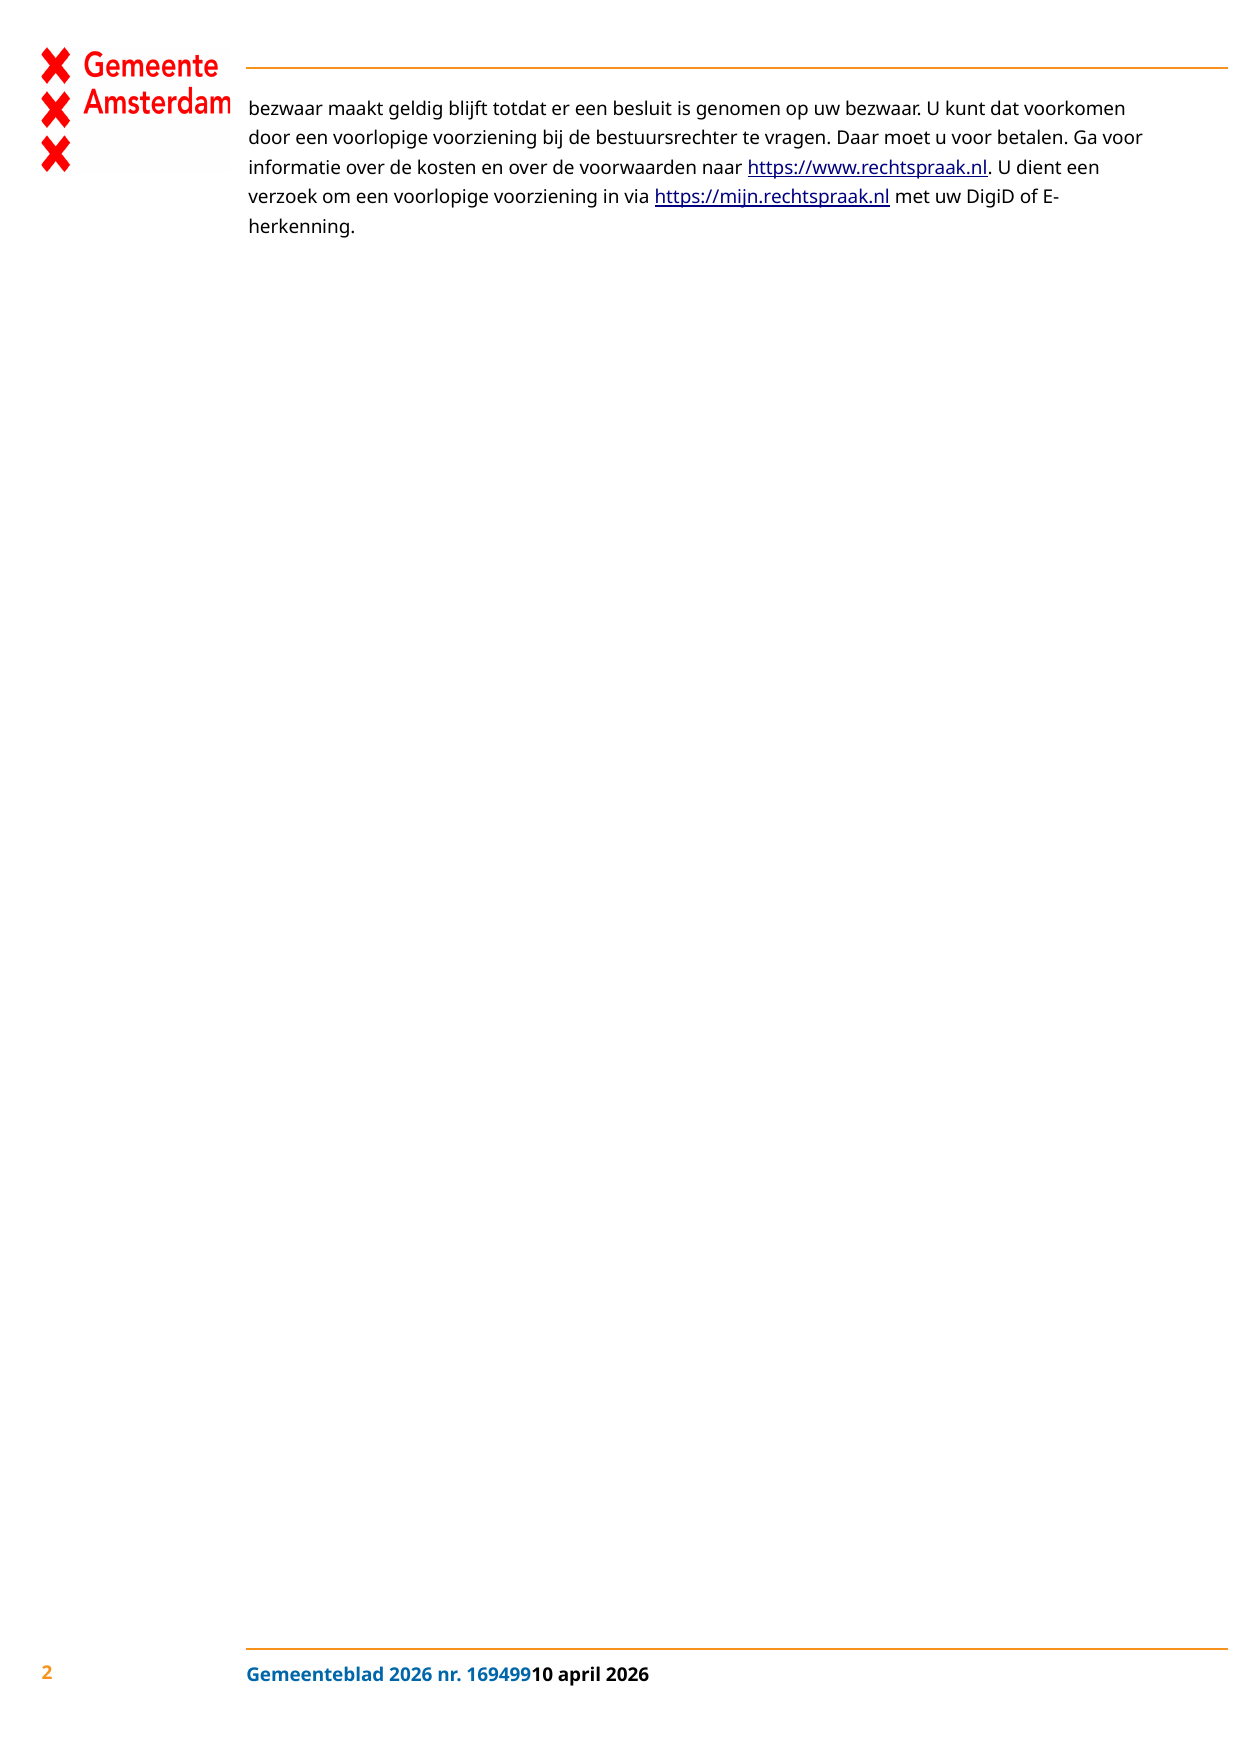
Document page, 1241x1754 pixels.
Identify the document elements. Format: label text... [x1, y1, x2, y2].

picture [41, 47, 231, 172]
text bezwaar maakt geldig blijft totdat er een besluit is genomen op uw bezwaar. U kunt dat voorkomen door een voorlopige voorziening bij de bestuursrechter te vragen. Daar moet u voor betalen. Ga voor informatie over de kosten en over de voorwaarden naar https://www.rechtspraak.nl. U dient een verzoek om een voorlopige voorziening in via https://mijn.rechtspraak.nl met uw DigiD of E-herkenning. [248, 95, 1152, 239]
